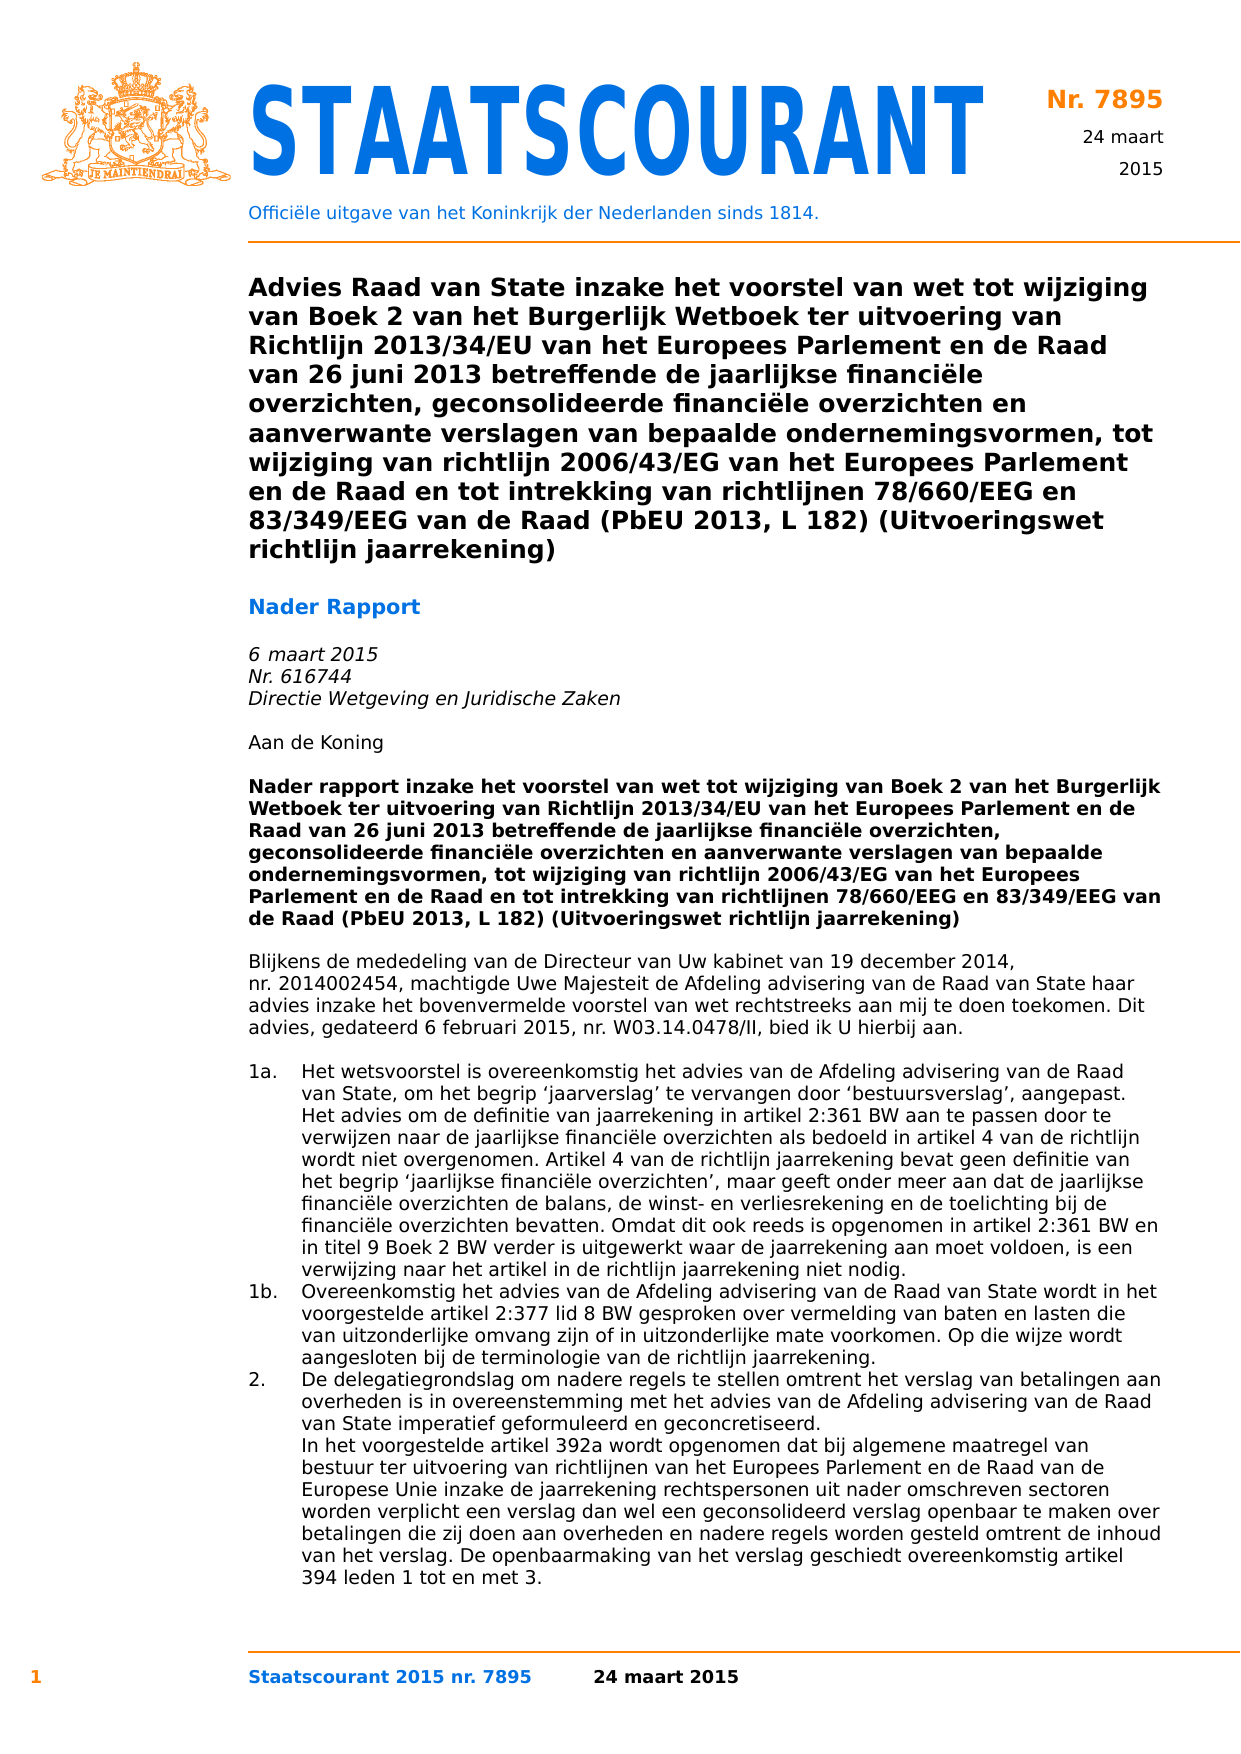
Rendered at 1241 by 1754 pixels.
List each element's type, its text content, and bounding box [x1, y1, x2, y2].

subtitle Advies Raad van State inzake het voorstel van wet tot wijziging van Boek 2 van het Burgerlijk Wetboek ter uitvoering van Richtlijn 2013/34/EU van het Europees Parlement en de Raad van 26 juni 2013 betreffende de jaarlijkse financiële overzichten, geconsolideerde financiële overzichten en aanverwante verslagen van bepaalde ondernemingsvormen, tot wijziging van richtlijn 2006/43/EG van het Europees Parlement en de Raad en tot intrekking van richtlijnen 78/660/EEG en 83/349/EEG van de Raad (PbEU 2013, L 182) (Uitvoeringswet richtlijn jaarrekening) [248, 273, 1163, 565]
text In het voorgestelde artikel 392a wordt opgenomen dat bij algemene maatregel van bestuur ter uitvoering van richtlijnen van het Europees Parlement en de Raad van de Europese Unie inzake de jaarrekening rechtspersonen uit nader omschreven sectoren worden verplicht een verslag dan wel een geconsolideerd verslag openbaar te maken over betalingen die zij doen aan overheden en nadere regels worden gesteld omtrent de inhoud van het verslag. De openbaarmaking van het verslag geschiedt overeenkomstig artikel 394 leden 1 tot en met 3. [301, 1435, 1163, 1589]
table_header Nr. 7895 [998, 62, 1240, 121]
text Nr. 616744 [248, 666, 1163, 688]
table_cell Officiële uitgave van het Koninkrijk der Nederlanden sinds 1814. [248, 203, 1240, 241]
text Het advies om de definitie van jaarrekening in artikel 2:361 BW aan te passen door te verwijzen naar de jaarlijkse financiële overzichten als bedoeld in artikel 4 van de richtlijn wordt niet overgenomen. Artikel 4 van de richtlijn jaarrekening bevat geen definitie van het begrip ‘jaarlijkse financiële overzichten’, maar geeft onder meer aan dat de jaarlijkse financiële overzichten de balans, de winst- en verliesrekening en de toelichting bij de financiële overzichten bevatten. Omdat dit ook reeds is opgenomen in artikel 2:361 BW en in titel 9 Boek 2 BW verder is uitgewerkt waar de jaarrekening aan moet voldoen, is een verwijzing naar het artikel in de richtlijn jaarrekening niet nodig. [301, 1105, 1163, 1281]
text Nader rapport inzake het voorstel van wet tot wijziging van Boek 2 van het Burgerlijk Wetboek ter uitvoering van Richtlijn 2013/34/EU van het Europees Parlement en de Raad van 26 juni 2013 betreffende de jaarlijkse financiële overzichten, geconsolideerde financiële overzichten en aanverwante verslagen van bepaalde ondernemingsvormen, tot wijziging van richtlijn 2006/43/EG van het Europees Parlement en de Raad en tot intrekking van richtlijnen 78/660/EEG en 83/349/EEG van de Raad (PbEU 2013, L 182) (Uitvoeringswet richtlijn jaarrekening) [248, 776, 1163, 929]
table_cell 2015 [998, 153, 1240, 203]
text 1b. Overeenkomstig het advies van de Afdeling advisering van de Raad van State wordt in het voorgestelde artikel 2:377 lid 8 BW gesproken over vermelding van baten en lasten die van uitzonderlijke omvang zijn of in uitzonderlijke mate voorkomen. Op die wijze wordt aangesloten bij de terminologie van de richtlijn jaarrekening. [248, 1281, 1163, 1369]
text Directie Wetgeving en Juridische Zaken [248, 688, 1163, 710]
table_header STAATSCOURANT [248, 62, 998, 203]
picture [41, 62, 231, 186]
table_cell 24 maart [998, 121, 1240, 153]
text 1a. Het wetsvoorstel is overeenkomstig het advies van de Afdeling advisering van de Raad van State, om het begrip ‘jaarverslag’ te vervangen door ‘bestuursverslag’, aangepast. [248, 1061, 1163, 1105]
text 2. De delegatiegrondslag om nadere regels te stellen omtrent het verslag van betalingen aan overheden is in overeenstemming met het advies van de Afdeling advisering van de Raad van State imperatief geformuleerd en geconcretiseerd. [248, 1369, 1163, 1435]
table_header [25, 62, 248, 241]
text Aan de Koning [248, 732, 1163, 754]
subtitle Nader Rapport [248, 595, 1163, 619]
text 6 maart 2015 [248, 644, 1163, 666]
text Blijkens de mededeling van de Directeur van Uw kabinet van 19 december 2014, nr. 2014002454, machtigde Uwe Majesteit de Afdeling advisering van de Raad van State haar advies inzake het bovenvermelde voorstel van wet rechtstreeks aan mij te doen toekomen. Dit advies, gedateerd 6 februari 2015, nr. W03.14.0478/II, bied ik U hierbij aan. [248, 951, 1163, 1039]
